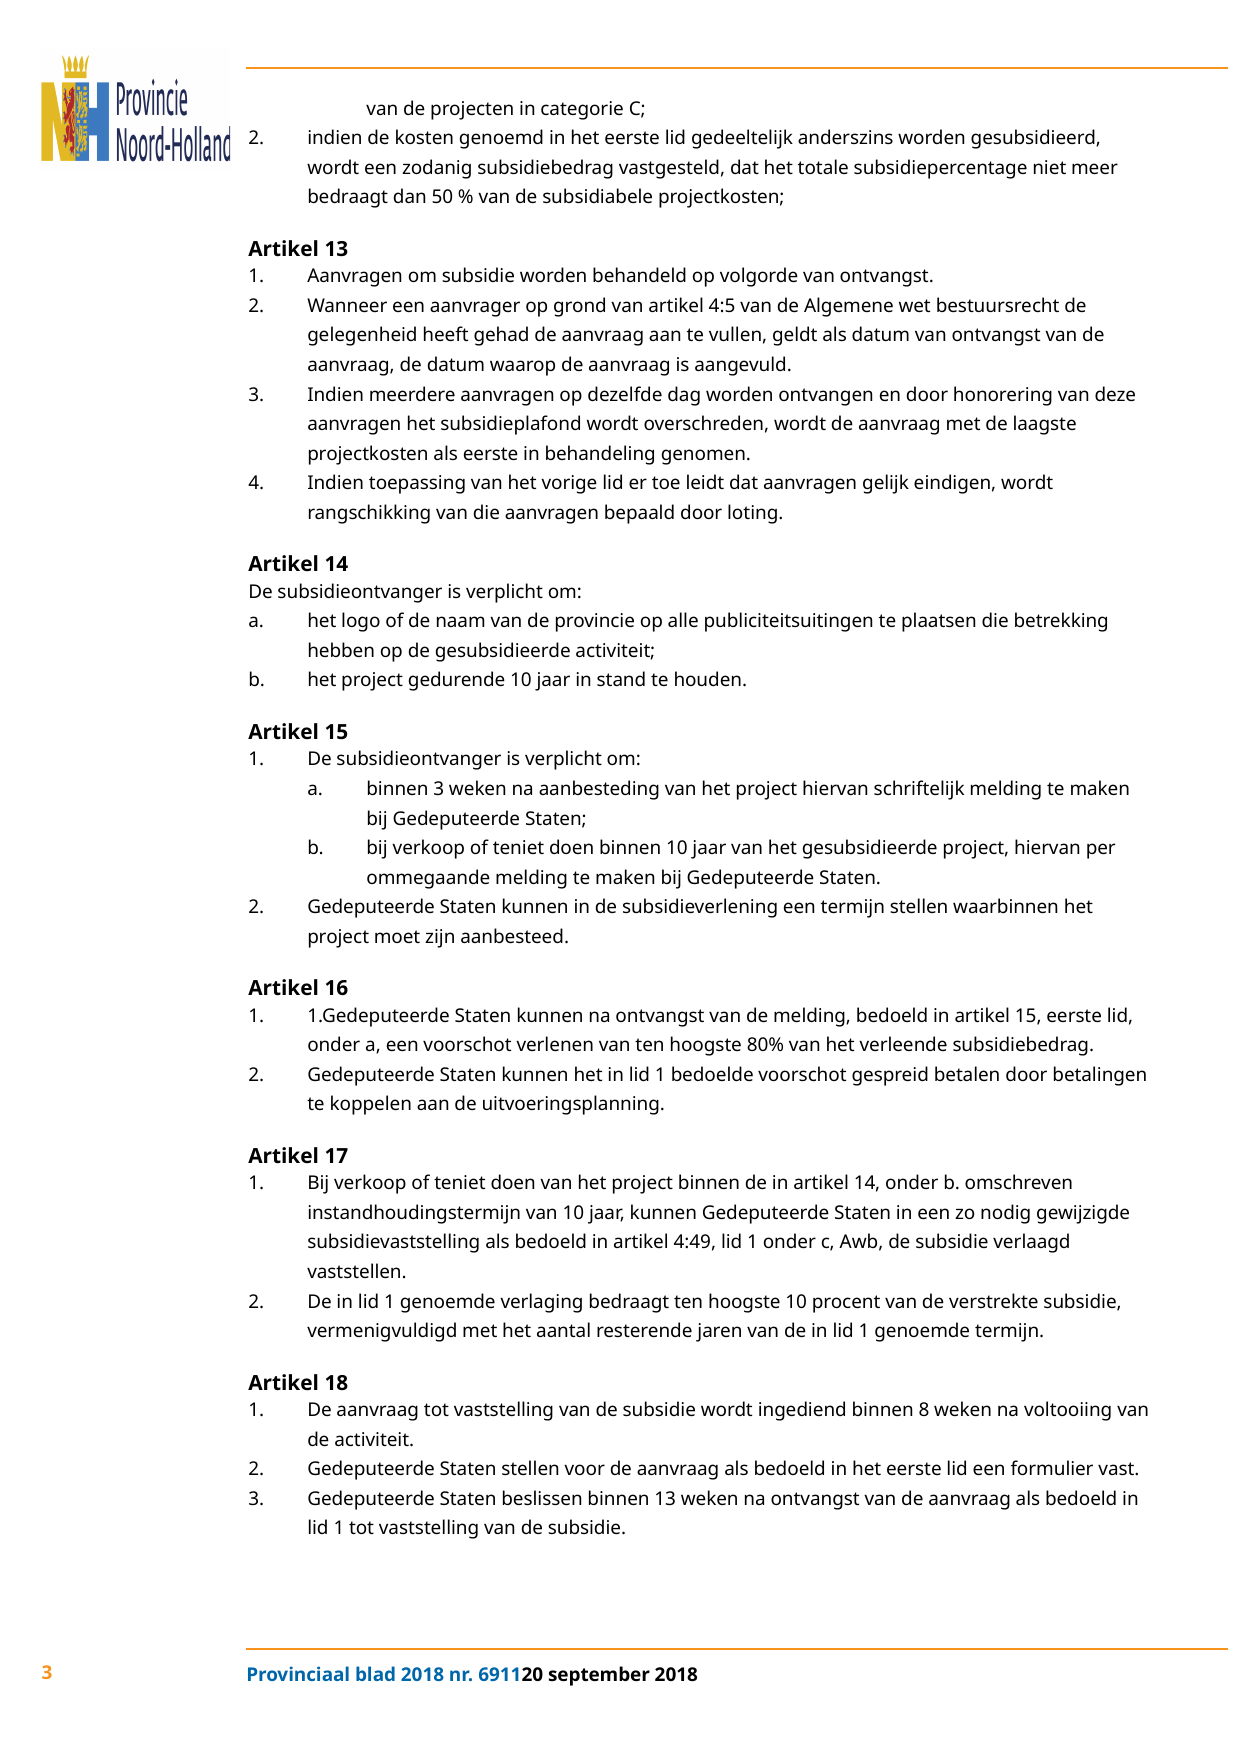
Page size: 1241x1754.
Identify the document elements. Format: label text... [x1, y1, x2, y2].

text De subsidieontvanger is verplicht om: [248, 578, 1152, 604]
list Wanneer een aanvrager op grond van artikel 4:5 van de Algemene wet bestuursrecht de gelegenheid heeft gehad de aanvraag aan te vullen, geldt als datum van ontvangst van de aanvraag, de datum waarop de aanvraag is aangevuld. [248, 292, 1152, 377]
list Indien toepassing van het vorige lid er toe leidt dat aanvragen gelijk eindigen, wordt rangschikking van die aanvragen bepaald door loting. [248, 469, 1152, 525]
list 1.Gedeputeerde Staten kunnen na ontvangst van de melding, bedoeld in artikel 15, eerste lid, onder a, een voorschot verlenen van ten hoogste 80% van het verleende subsidiebedrag. [248, 1002, 1152, 1057]
list De in lid 1 genoemde verlaging bedraagt ten hoogste 10 procent van de verstrekte subsidie, vermenigvuldigd met het aantal resterende jaren van de in lid 1 genoemde termijn. [248, 1288, 1152, 1343]
list Bij verkoop of teniet doen van het project binnen de in artikel 14, onder b. omschreven instandhoudingstermijn van 10 jaar, kunnen Gedeputeerde Staten in een zo nodig gewijzigde subsidievaststelling als bedoeld in artikel 4:49, lid 1 onder c, Awb, de subsidie verlaagd vaststellen. [248, 1169, 1152, 1284]
list Gedeputeerde Staten kunnen in de subsidieverlening een termijn stellen waarbinnen het project moet zijn aanbesteed. [248, 893, 1152, 949]
list van de projecten in categorie C; [307, 95, 1152, 121]
list De aanvraag tot vaststelling van de subsidie wordt ingediend binnen 8 weken na voltooiing van de activiteit. [248, 1396, 1152, 1452]
list bij verkoop of teniet doen binnen 10 jaar van het gesubsidieerde project, hiervan per ommegaande melding te maken bij Gedeputeerde Staten. [307, 834, 1152, 889]
list binnen 3 weken na aanbesteding van het project hiervan schriftelijk melding te maken bij Gedeputeerde Staten; [307, 775, 1152, 830]
list Gedeputeerde Staten kunnen het in lid 1 bedoelde voorschot gespreid betalen door betalingen te koppelen aan de uitvoeringsplanning. [248, 1061, 1152, 1116]
text Artikel 13 [248, 234, 1152, 262]
list het logo of de naam van de provincie op alle publiciteitsuitingen te plaatsen die betrekking hebben op de gesubsidieerde activiteit; [248, 607, 1152, 663]
list Indien meerdere aanvragen op dezelfde dag worden ontvangen en door honorering van deze aanvragen het subsidieplafond wordt overschreden, wordt de aanvraag met de laagste projectkosten als eerste in behandeling genomen. [248, 381, 1152, 466]
text Artikel 14 [248, 549, 1152, 578]
list De subsidieontvanger is verplicht om: [248, 746, 1152, 771]
list Gedeputeerde Staten stellen voor de aanvraag als bedoeld in het eerste lid een formulier vast. [248, 1455, 1152, 1481]
text Artikel 18 [248, 1368, 1152, 1396]
text Artikel 17 [248, 1141, 1152, 1169]
text Artikel 15 [248, 717, 1152, 746]
text Artikel 16 [248, 973, 1152, 1002]
list Gedeputeerde Staten beslissen binnen 13 weken na ontvangst van de aanvraag als bedoeld in lid 1 tot vaststelling van de subsidie. [248, 1485, 1152, 1540]
list het project gedurende 10 jaar in stand te houden. [248, 667, 1152, 692]
list Aanvragen om subsidie worden behandeld op volgorde van ontvangst. [248, 262, 1152, 288]
list indien de kosten genoemd in het eerste lid gedeeltelijk anderszins worden gesubsidieerd, wordt een zodanig subsidiebedrag vastgesteld, dat het totale subsidiepercentage niet meer bedraagt dan 50 % van de subsidiabele projectkosten; [248, 124, 1152, 209]
picture [41, 47, 231, 172]
